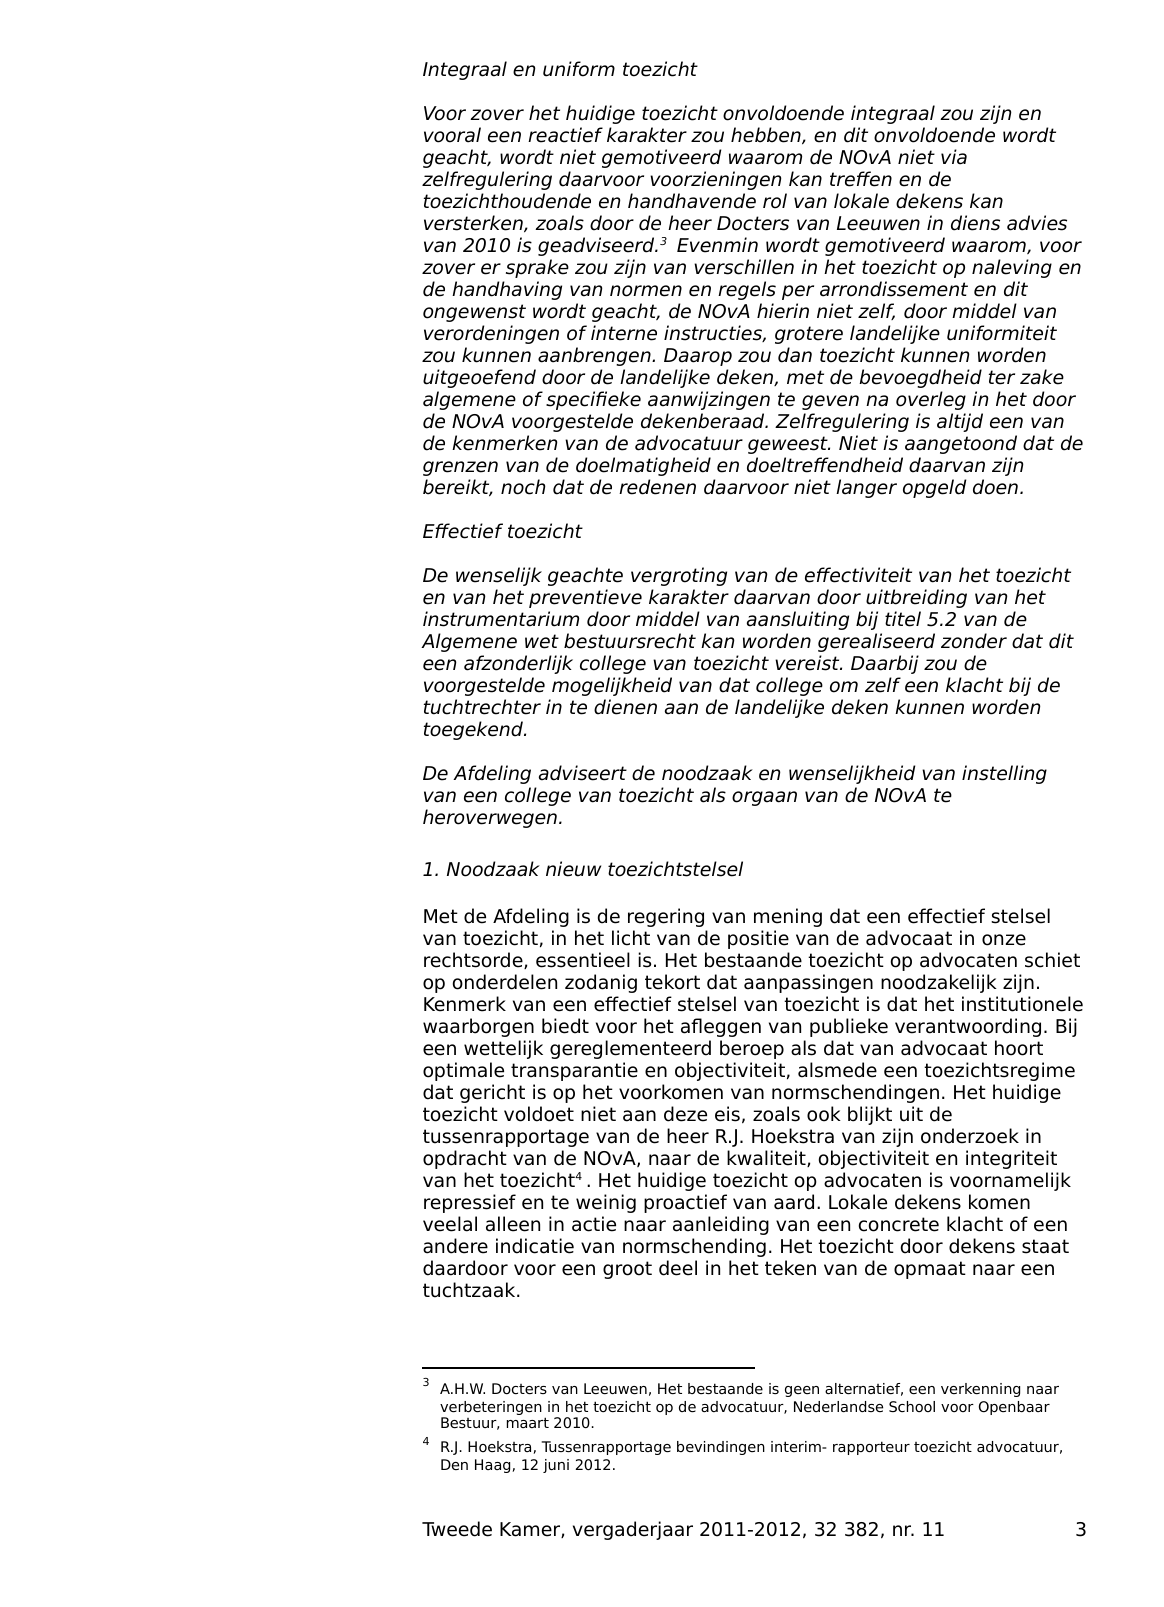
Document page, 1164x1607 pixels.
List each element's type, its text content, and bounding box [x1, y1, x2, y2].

subtitle Integraal en uniform toezicht [422, 59, 1087, 81]
subtitle 1. Noodzaak nieuw toezichtstelsel [422, 859, 1087, 881]
text A.H.W. Docters van Leeuwen, Het bestaande is geen alternatief, een verkenning naar verbeteringen in het toezicht op de advocatuur, Nederlandse School voor Openbaar Bestuur, maart 2010. [422, 1377, 1087, 1432]
text De Afdeling adviseert de noodzaak en wenselijkheid van instelling van een college van toezicht als orgaan van de NOvA te heroverwegen. [422, 763, 1087, 829]
text Met de Afdeling is de regering van mening dat een effectief stelsel van toezicht, in het licht van de positie van de advocaat in onze rechtsorde, essentieel is. Het bestaande toezicht op advocaten schiet op onderdelen zodanig tekort dat aanpassingen noodzakelijk zijn. Kenmerk van een effectief stelsel van toezicht is dat het institutionele waarborgen biedt voor het afleggen van publieke verantwoording. Bij een wettelijk gereglementeerd beroep als dat van advocaat hoort optimale transparantie en objectiviteit, alsmede een toezichtsregime dat gericht is op het voorkomen van normschendingen. Het huidige toezicht voldoet niet aan deze eis, zoals ook blijkt uit de tussenrapportage van de heer R.J. Hoekstra van zijn onderzoek in opdracht van de NOvA, naar de kwaliteit, objectiviteit en integriteit van het toezicht. Het huidige toezicht op advocaten is voornamelijk repressief en te weinig proactief van aard. Lokale dekens komen veelal alleen in actie naar aanleiding van een concrete klacht of een andere indicatie van normschending. Het toezicht door dekens staat daardoor voor een groot deel in het teken van de opmaat naar een tuchtzaak. [422, 906, 1087, 1302]
subtitle Effectief toezicht [422, 521, 1087, 543]
text De wenselijk geachte vergroting van de effectiviteit van het toezicht en van het preventieve karakter daarvan door uitbreiding van het instrumentarium door middel van aansluiting bij titel 5.2 van de Algemene wet bestuursrecht kan worden gerealiseerd zonder dat dit een afzonderlijk college van toezicht vereist. Daarbij zou de voorgestelde mogelijkheid van dat college om zelf een klacht bij de tuchtrechter in te dienen aan de landelijke deken kunnen worden toegekend. [422, 565, 1087, 741]
text Voor zover het huidige toezicht onvoldoende integraal zou zijn en vooral een reactief karakter zou hebben, en dit onvoldoende wordt geacht, wordt niet gemotiveerd waarom de NOvA niet via zelfregulering daarvoor voorzieningen kan treffen en de toezichthoudende en handhavende rol van lokale dekens kan versterken, zoals door de heer Docters van Leeuwen in diens advies van 2010 is geadviseerd. Evenmin wordt gemotiveerd waarom, voor zover er sprake zou zijn van verschillen in het toezicht op naleving en de handhaving van normen en regels per arrondissement en dit ongewenst wordt geacht, de NOvA hierin niet zelf, door middel van verordeningen of interne instructies, grotere landelijke uniformiteit zou kunnen aanbrengen. Daarop zou dan toezicht kunnen worden uitgeoefend door de landelijke deken, met de bevoegdheid ter zake algemene of specifieke aanwijzingen te geven na overleg in het door de NOvA voorgestelde dekenberaad. Zelfregulering is altijd een van de kenmerken van de advocatuur geweest. Niet is aangetoond dat de grenzen van de doelmatigheid en doeltreffendheid daarvan zijn bereikt, noch dat de redenen daarvoor niet langer opgeld doen. [422, 103, 1087, 499]
text R.J. Hoekstra, Tussenrapportage bevindingen interim- rapporteur toezicht advocatuur, Den Haag, 12 juni 2012. [422, 1435, 1087, 1474]
